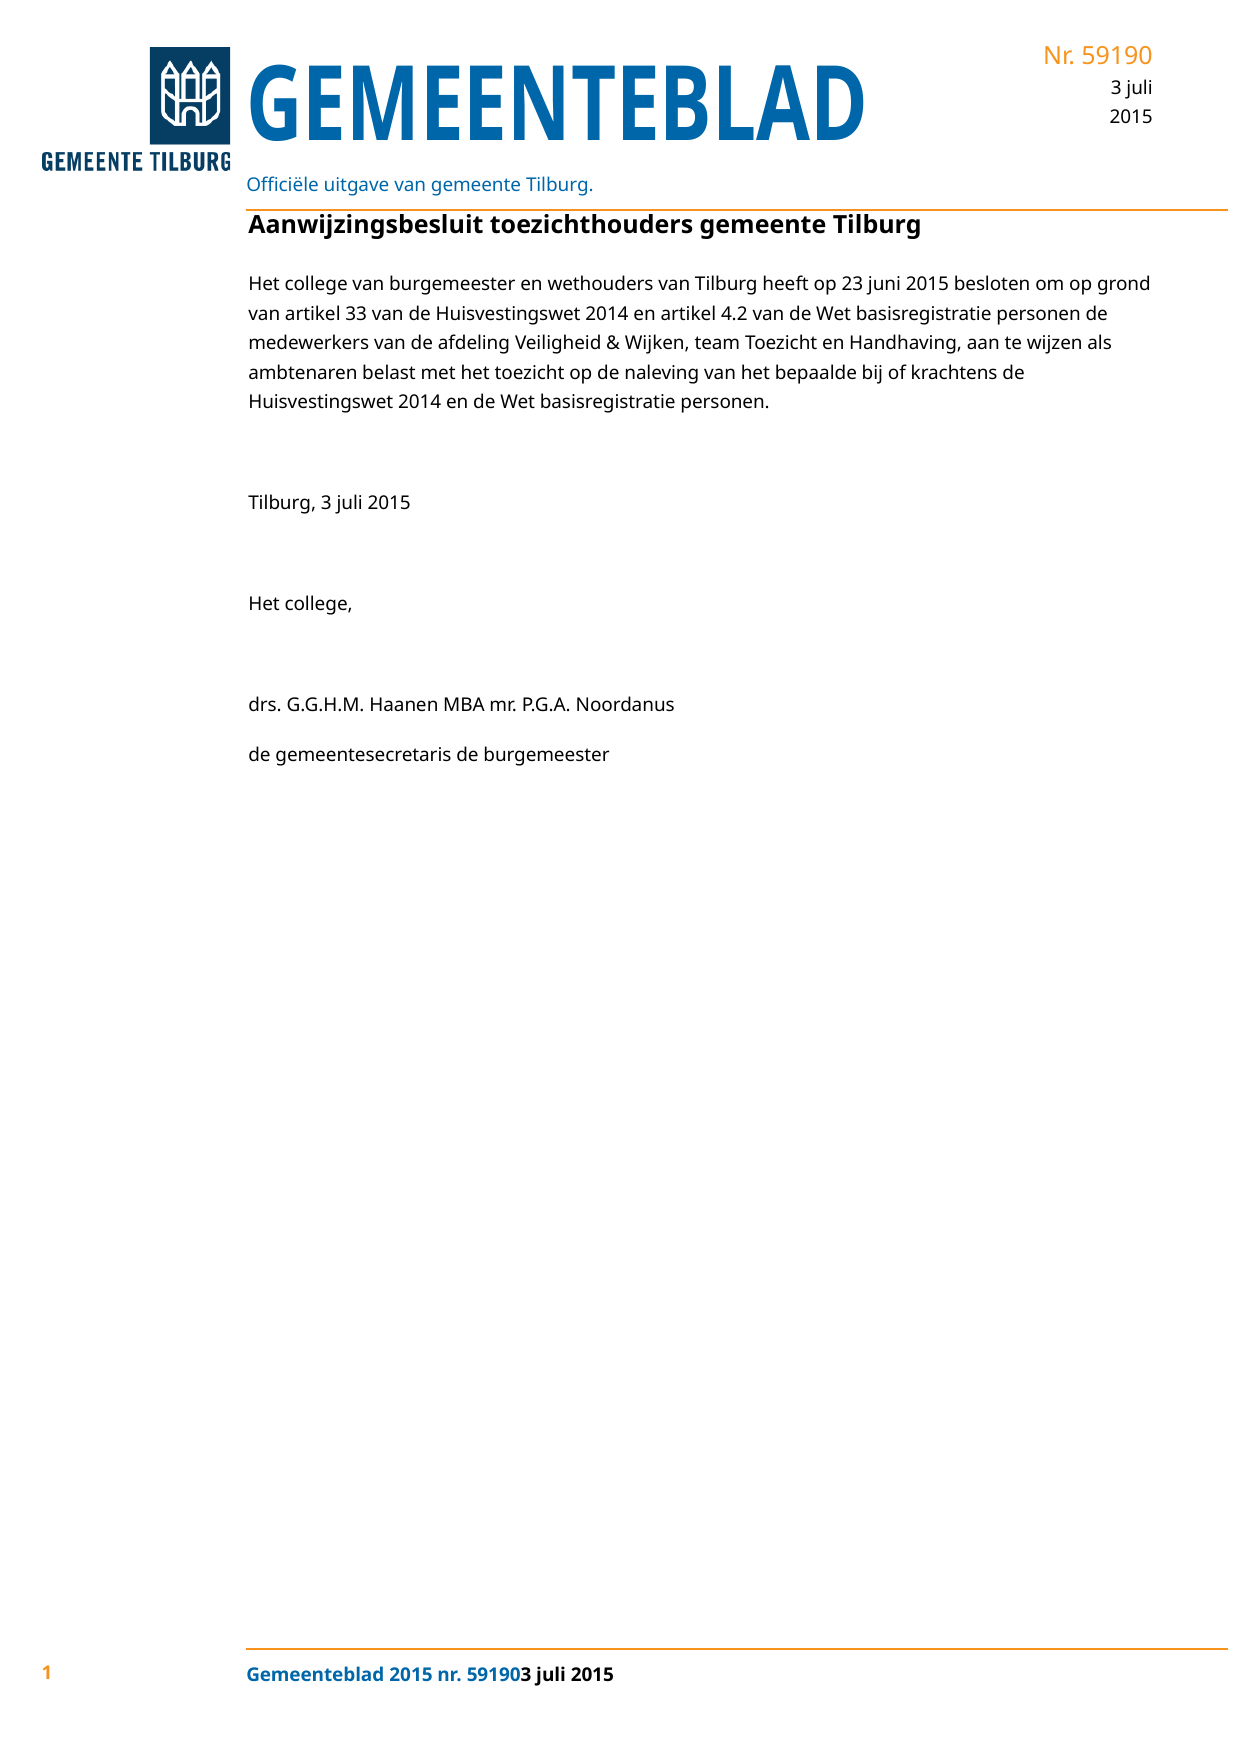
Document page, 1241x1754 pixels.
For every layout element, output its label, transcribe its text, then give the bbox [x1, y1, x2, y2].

text Het college, [248, 590, 1152, 616]
picture [41, 47, 231, 172]
text Het college van burgemeester en wethouders van Tilburg heeft op 23 juni 2015 besloten om op grond van artikel 33 van de Huisvestingswet 2014 en artikel 4.2 van de Wet basisregistratie personen de medewerkers van de afdeling Veiligheid & Wijken, team Toezicht en Handhaving, aan te wijzen als ambtenaren belast met het toezicht op de naleving van het bepaalde bij of krachtens de Huisvestingswet 2014 en de Wet basisregistratie personen. [248, 270, 1152, 414]
text de gemeentesecretaris de burgemeester [248, 742, 1152, 767]
text Tilburg, 3 juli 2015 [248, 489, 1152, 515]
text drs. G.G.H.M. Haanen MBA mr. P.G.A. Noordanus [248, 691, 1152, 717]
text Aanwijzingsbesluit toezichthouders gemeente Tilburg [248, 211, 1152, 241]
